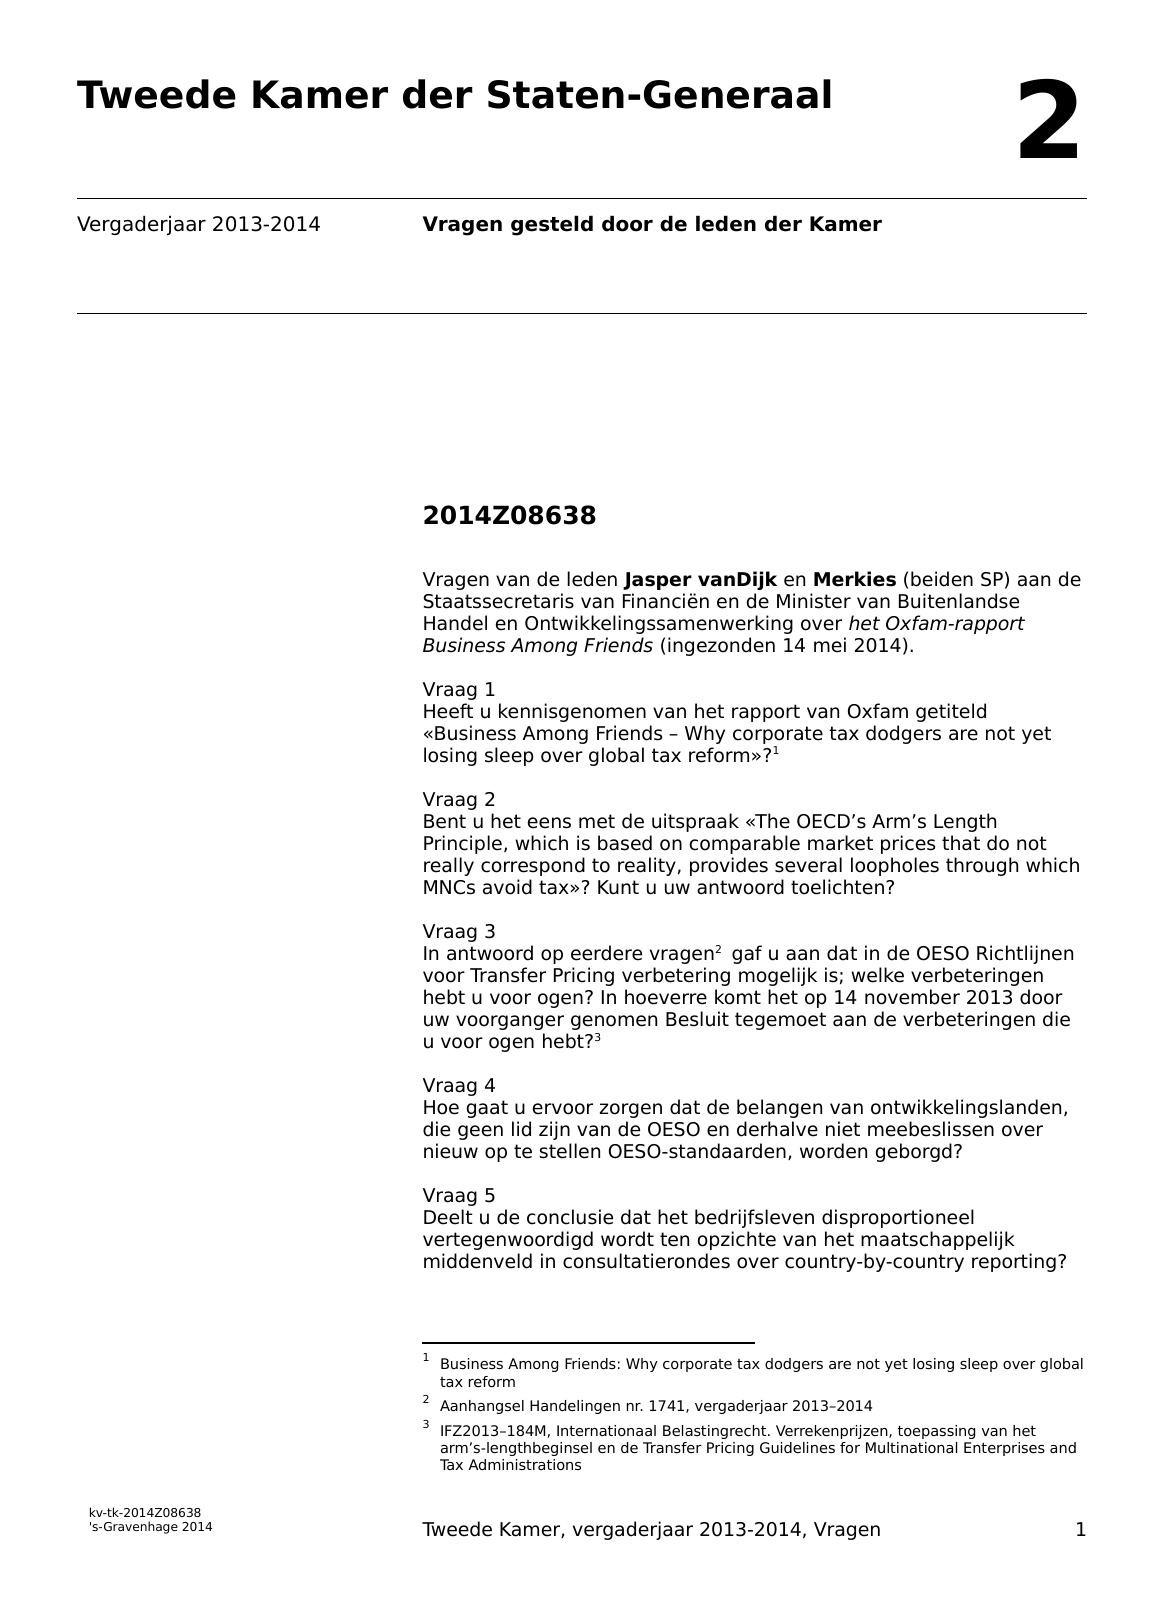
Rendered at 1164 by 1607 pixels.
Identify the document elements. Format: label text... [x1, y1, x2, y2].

text Vraag 2 [422, 789, 1087, 811]
text Deelt u de conclusie dat het bedrijfsleven disproportioneel vertegenwoordigd wordt ten opzichte van het maatschappelijk middenveld in consultatierondes over country-by-country reporting? [422, 1207, 1087, 1273]
text Aanhangsel Handelingen nr. 1741, vergaderjaar 2013–2014 [422, 1393, 1087, 1416]
text Business Among Friends: Why corporate tax dodgers are not yet losing sleep over global tax reform [422, 1352, 1087, 1391]
text Hoe gaat u ervoor zorgen dat de belangen van ontwikkelingslanden, die geen lid zijn van de OESO en derhalve niet meebeslissen over nieuw op te stellen OESO-standaarden, worden geborgd? [422, 1097, 1087, 1163]
text 's-Gravenhage 2014 [88, 1520, 323, 1534]
table_cell Vragen gesteld door de leden der Kamer [422, 199, 1087, 313]
text Vraag 4 [422, 1075, 1087, 1097]
table_header Tweede Kamer der Staten-Generaal [77, 59, 886, 198]
text Vragen van de leden Jasper vanDijk en Merkies (beiden SP) aan de Staatssecretaris van Financiën en de Minister van Buitenlandse Handel en Ontwikkelingssamenwerking over het Oxfam-rapport Business Among Friends (ingezonden 14 mei 2014). [422, 569, 1087, 657]
text IFZ2013–184M, Internationaal Belastingrecht. Verrekenprijzen, toepassing van het arm’s-lengthbeginsel en de Transfer Pricing Guidelines for Multinational Enterprises and Tax Administrations [422, 1418, 1087, 1474]
text Vraag 5 [422, 1185, 1087, 1207]
text Heeft u kennisgenomen van het rapport van Oxfam getiteld «Business Among Friends – Why corporate tax dodgers are not yet losing sleep over global tax reform»? [422, 701, 1087, 767]
text Vraag 1 [422, 679, 1087, 701]
text Vraag 3 [422, 921, 1087, 943]
text In antwoord op eerdere vragen gaf u aan dat in de OESO Richtlijnen voor Transfer Pricing verbetering mogelijk is; welke verbeteringen hebt u voor ogen? In hoeverre komt het op 14 november 2013 door uw voorganger genomen Besluit tegemoet aan de verbeteringen die u voor ogen hebt? [422, 943, 1087, 1053]
table_header 2 [886, 59, 1087, 198]
text 2014Z08638 [422, 501, 1087, 531]
table_cell Vergaderjaar 2013-2014 [77, 199, 422, 313]
text Bent u het eens met de uitspraak «The OECD’s Arm’s Length Principle, which is based on comparable market prices that do not really correspond to reality, provides several loopholes through which MNCs avoid tax»? Kunt u uw antwoord toelichten? [422, 811, 1087, 899]
text kv-tk-2014Z08638 [88, 1506, 323, 1520]
